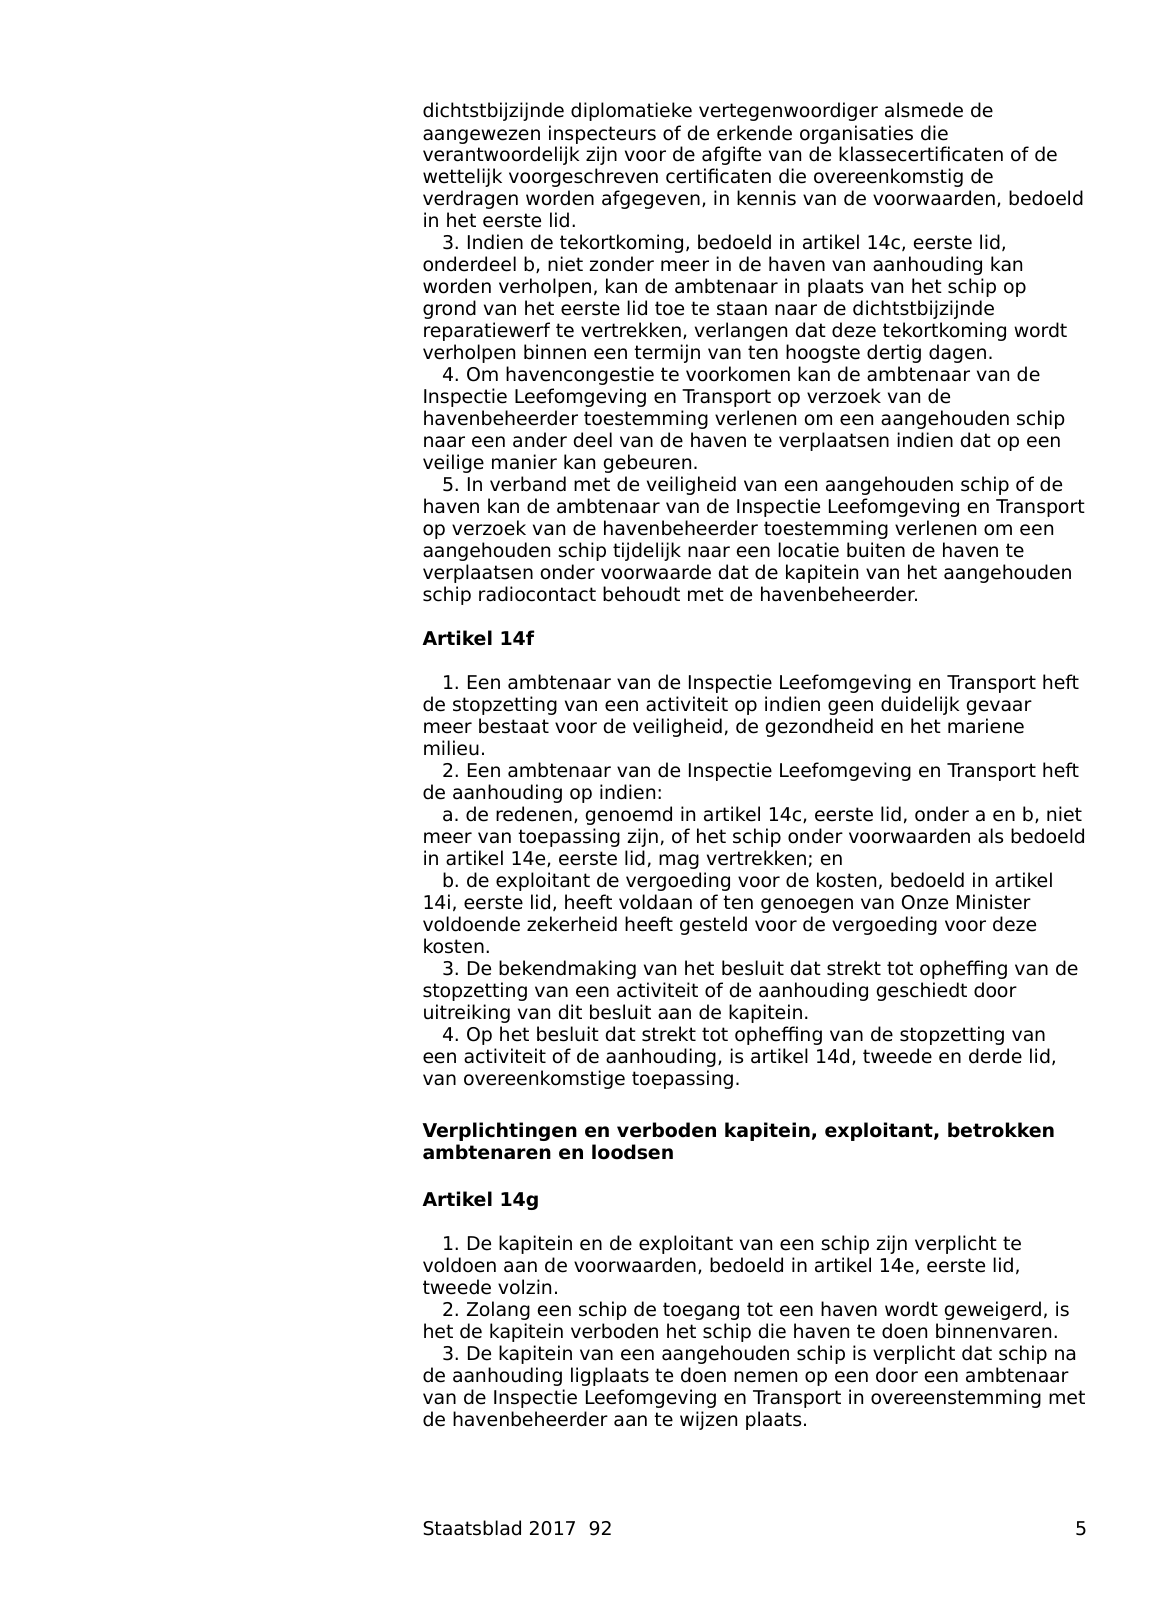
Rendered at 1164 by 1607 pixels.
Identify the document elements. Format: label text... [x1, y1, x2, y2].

text 4. Om havencongestie te voorkomen kan de ambtenaar van de Inspectie Leefomgeving en Transport op verzoek van de havenbeheerder toestemming verlenen om een aangehouden schip naar een ander deel van de haven te verplaatsen indien dat op een veilige manier kan gebeuren. [422, 364, 1087, 474]
text 1. Een ambtenaar van de Inspectie Leefomgeving en Transport heft de stopzetting van een activiteit op indien geen duidelijk gevaar meer bestaat voor de veiligheid, de gezondheid en het mariene milieu. [422, 672, 1087, 760]
subtitle Artikel 14g [422, 1189, 1087, 1211]
subtitle Artikel 14f [422, 628, 1087, 650]
text 3. De bekendmaking van het besluit dat strekt tot opheffing van de stopzetting van een activiteit of de aanhouding geschiedt door uitreiking van dit besluit aan de kapitein. [422, 958, 1087, 1024]
text 3. Indien de tekortkoming, bedoeld in artikel 14c, eerste lid, onderdeel b, niet zonder meer in de haven van aanhouding kan worden verholpen, kan de ambtenaar in plaats van het schip op grond van het eerste lid toe te staan naar de dichtstbijzijnde reparatiewerf te vertrekken, verlangen dat deze tekortkoming wordt verholpen binnen een termijn van ten hoogste dertig dagen. [422, 232, 1087, 364]
text 2. Zolang een schip de toegang tot een haven wordt geweigerd, is het de kapitein verboden het schip die haven te doen binnenvaren. [422, 1299, 1087, 1343]
text 5. In verband met de veiligheid van een aangehouden schip of de haven kan de ambtenaar van de Inspectie Leefomgeving en Transport op verzoek van de havenbeheerder toestemming verlenen om een aangehouden schip tijdelijk naar een locatie buiten de haven te verplaatsen onder voorwaarde dat de kapitein van het aangehouden schip radiocontact behoudt met de havenbeheerder. [422, 474, 1087, 606]
subtitle Verplichtingen en verboden kapitein, exploitant, betrokken ambtenaren en loodsen [422, 1120, 1087, 1164]
text 1. De kapitein en de exploitant van een schip zijn verplicht te voldoen aan de voorwaarden, bedoeld in artikel 14e, eerste lid, tweede volzin. [422, 1233, 1087, 1299]
text 3. De kapitein van een aangehouden schip is verplicht dat schip na de aanhouding ligplaats te doen nemen op een door een ambtenaar van de Inspectie Leefomgeving en Transport in overeenstemming met de havenbeheerder aan te wijzen plaats. [422, 1343, 1087, 1431]
text b. de exploitant de vergoeding voor de kosten, bedoeld in artikel 14i, eerste lid, heeft voldaan of ten genoegen van Onze Minister voldoende zekerheid heeft gesteld voor de vergoeding voor deze kosten. [422, 870, 1087, 958]
text 4. Op het besluit dat strekt tot opheffing van de stopzetting van een activiteit of de aanhouding, is artikel 14d, tweede en derde lid, van overeenkomstige toepassing. [422, 1024, 1087, 1090]
text dichtstbijzijnde diplomatieke vertegenwoordiger alsmede de aangewezen inspecteurs of de erkende organisaties die verantwoordelijk zijn voor de afgifte van de klassecertificaten of de wettelijk voorgeschreven certificaten die overeenkomstig de verdragen worden afgegeven, in kennis van de voorwaarden, bedoeld in het eerste lid. [422, 100, 1087, 232]
text 2. Een ambtenaar van de Inspectie Leefomgeving en Transport heft de aanhouding op indien: [422, 760, 1087, 804]
text a. de redenen, genoemd in artikel 14c, eerste lid, onder a en b, niet meer van toepassing zijn, of het schip onder voorwaarden als bedoeld in artikel 14e, eerste lid, mag vertrekken; en [422, 804, 1087, 870]
